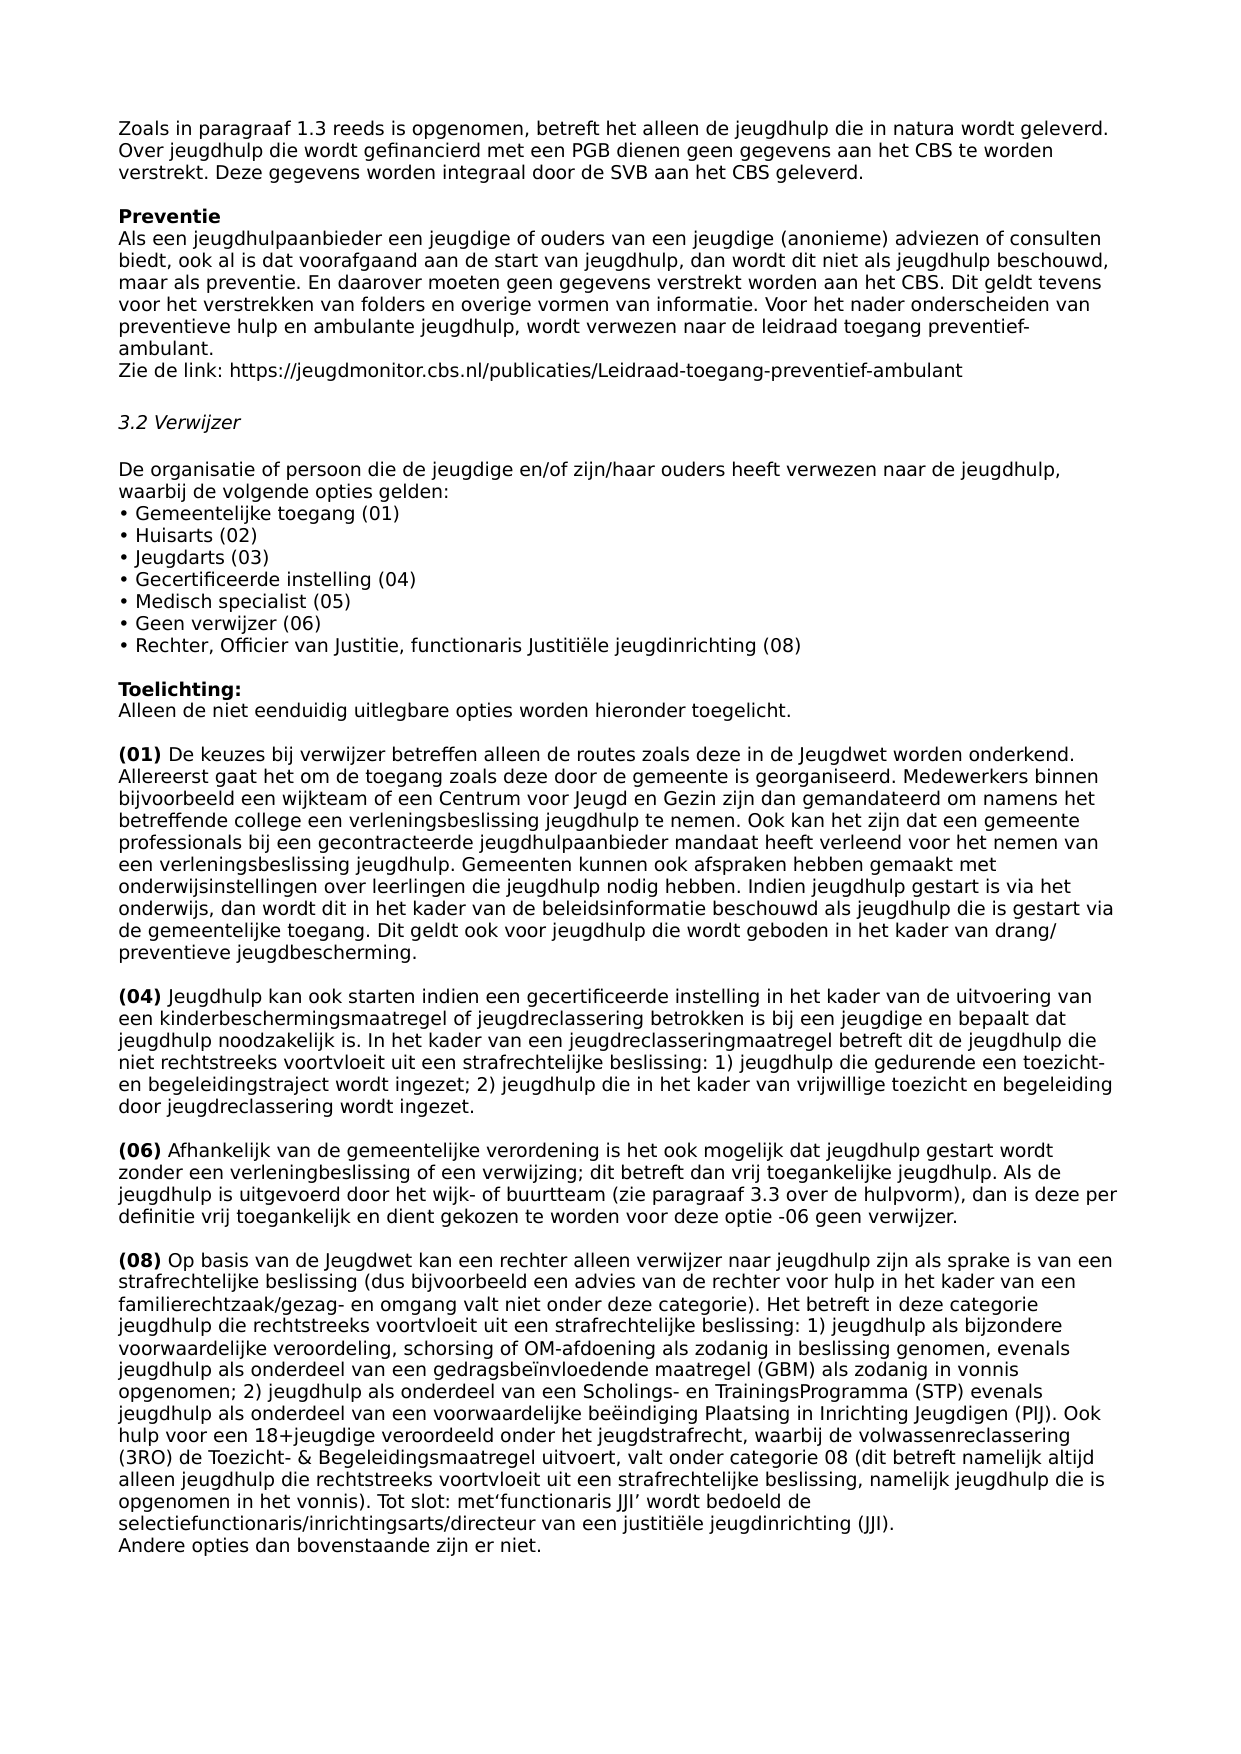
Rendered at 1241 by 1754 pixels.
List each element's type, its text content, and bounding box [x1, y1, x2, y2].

subtitle 3.2 Verwijzer [118, 412, 1122, 434]
text (01) De keuzes bij verwijzer betreffen alleen de routes zoals deze in de Jeugdwet worden onderkend. Allereerst gaat het om de toegang zoals deze door de gemeente is georganiseerd. Medewerkers binnen bijvoorbeeld een wijkteam of een Centrum voor Jeugd en Gezin zijn dan gemandateerd om namens het betreffende college een verleningsbeslissing jeugdhulp te nemen. Ook kan het zijn dat een gemeente professionals bij een gecontracteerde jeugdhulpaanbieder mandaat heeft verleend voor het nemen van een verleningsbeslissing jeugdhulp. Gemeenten kunnen ook afspraken hebben gemaakt met onderwijsinstellingen over leerlingen die jeugdhulp nodig hebben. Indien jeugdhulp gestart is via het onderwijs, dan wordt dit in het kader van de beleidsinformatie beschouwd als jeugdhulp die is gestart via de gemeentelijke toegang. Dit geldt ook voor jeugdhulp die wordt geboden in het kader van drang/ preventieve jeugdbescherming. [118, 744, 1122, 964]
text (04) Jeugdhulp kan ook starten indien een gecertificeerde instelling in het kader van de uitvoering van een kinderbeschermingsmaatregel of jeugdreclassering betrokken is bij een jeugdige en bepaalt dat jeugdhulp noodzakelijk is. In het kader van een jeugdreclasseringmaatregel betreft dit de jeugdhulp die niet rechtstreeks voortvloeit uit een strafrechtelijke beslissing: 1) jeugdhulp die gedurende een toezicht- en begeleidingstraject wordt ingezet; 2) jeugdhulp die in het kader van vrijwillige toezicht en begeleiding door jeugdreclassering wordt ingezet. [118, 986, 1122, 1118]
text Andere opties dan bovenstaande zijn er niet. [118, 1535, 1122, 1557]
text Toelichting: [118, 678, 1122, 700]
text Als een jeugdhulpaanbieder een jeugdige of ouders van een jeugdige (anonieme) adviezen of consulten biedt, ook al is dat voorafgaand aan de start van jeugdhulp, dan wordt dit niet als jeugdhulp beschouwd, maar als preventie. En daarover moeten geen gegevens verstrekt worden aan het CBS. Dit geldt tevens voor het verstrekken van folders en overige vormen van informatie. Voor het nader onderscheiden van preventieve hulp en ambulante jeugdhulp, wordt verwezen naar de leidraad toegang preventief-ambulant. [118, 228, 1122, 360]
text • Geen verwijzer (06) [118, 613, 1122, 634]
text (06) Afhankelijk van de gemeentelijke verordening is het ook mogelijk dat jeugdhulp gestart wordt zonder een verleningbeslissing of een verwijzing; dit betreft dan vrij toegankelijke jeugdhulp. Als de jeugdhulp is uitgevoerd door het wijk- of buurtteam (zie paragraaf 3.3 over de hulpvorm), dan is deze per definitie vrij toegankelijk en dient gekozen te worden voor deze optie -06 geen verwijzer. [118, 1140, 1122, 1228]
text Alleen de niet eenduidig uitlegbare opties worden hieronder toegelicht. [118, 700, 1122, 722]
text Preventie [118, 206, 1122, 228]
text Zie de link: https://jeugdmonitor.cbs.nl/publicaties/Leidraad-toegang-preventief-ambulant [118, 360, 1122, 382]
text • Gecertificeerde instelling (04) [118, 569, 1122, 591]
text • Medisch specialist (05) [118, 591, 1122, 613]
text • Rechter, Officier van Justitie, functionaris Justitiële jeugdinrichting (08) [118, 634, 1122, 657]
text Zoals in paragraaf 1.3 reeds is opgenomen, betreft het alleen de jeugdhulp die in natura wordt geleverd. Over jeugdhulp die wordt gefinancierd met een PGB dienen geen gegevens aan het CBS te worden verstrekt. Deze gegevens worden integraal door de SVB aan het CBS geleverd. [118, 118, 1122, 184]
text • Huisarts (02) [118, 525, 1122, 547]
text (08) Op basis van de Jeugdwet kan een rechter alleen verwijzer naar jeugdhulp zijn als sprake is van een strafrechtelijke beslissing (dus bijvoorbeeld een advies van de rechter voor hulp in het kader van een familierechtzaak/gezag- en omgang valt niet onder deze categorie). Het betreft in deze categorie jeugdhulp die rechtstreeks voortvloeit uit een strafrechtelijke beslissing: 1) jeugdhulp als bijzondere voorwaardelijke veroordeling, schorsing of OM-afdoening als zodanig in beslissing genomen, evenals jeugdhulp als onderdeel van een gedragsbeïnvloedende maatregel (GBM) als zodanig in vonnis opgenomen; 2) jeugdhulp als onderdeel van een Scholings- en TrainingsProgramma (STP) evenals jeugdhulp als onderdeel van een voorwaardelijke beëindiging Plaatsing in Inrichting Jeugdigen (PIJ). Ook hulp voor een 18+jeugdige veroordeeld onder het jeugdstrafrecht, waarbij de volwassenreclassering (3RO) de Toezicht- & Begeleidingsmaatregel uitvoert, valt onder categorie 08 (dit betreft namelijk altijd alleen jeugdhulp die rechtstreeks voortvloeit uit een strafrechtelijke beslissing, namelijk jeugdhulp die is opgenomen in het vonnis). Tot slot: met‘functionaris JJI’ wordt bedoeld de selectiefunctionaris/inrichtingsarts/directeur van een justitiële jeugdinrichting (JJI). [118, 1249, 1122, 1535]
text • Gemeentelijke toegang (01) [118, 503, 1122, 525]
text • Jeugdarts (03) [118, 547, 1122, 569]
text De organisatie of persoon die de jeugdige en/of zijn/haar ouders heeft verwezen naar de jeugdhulp, waarbij de volgende opties gelden: [118, 459, 1122, 503]
